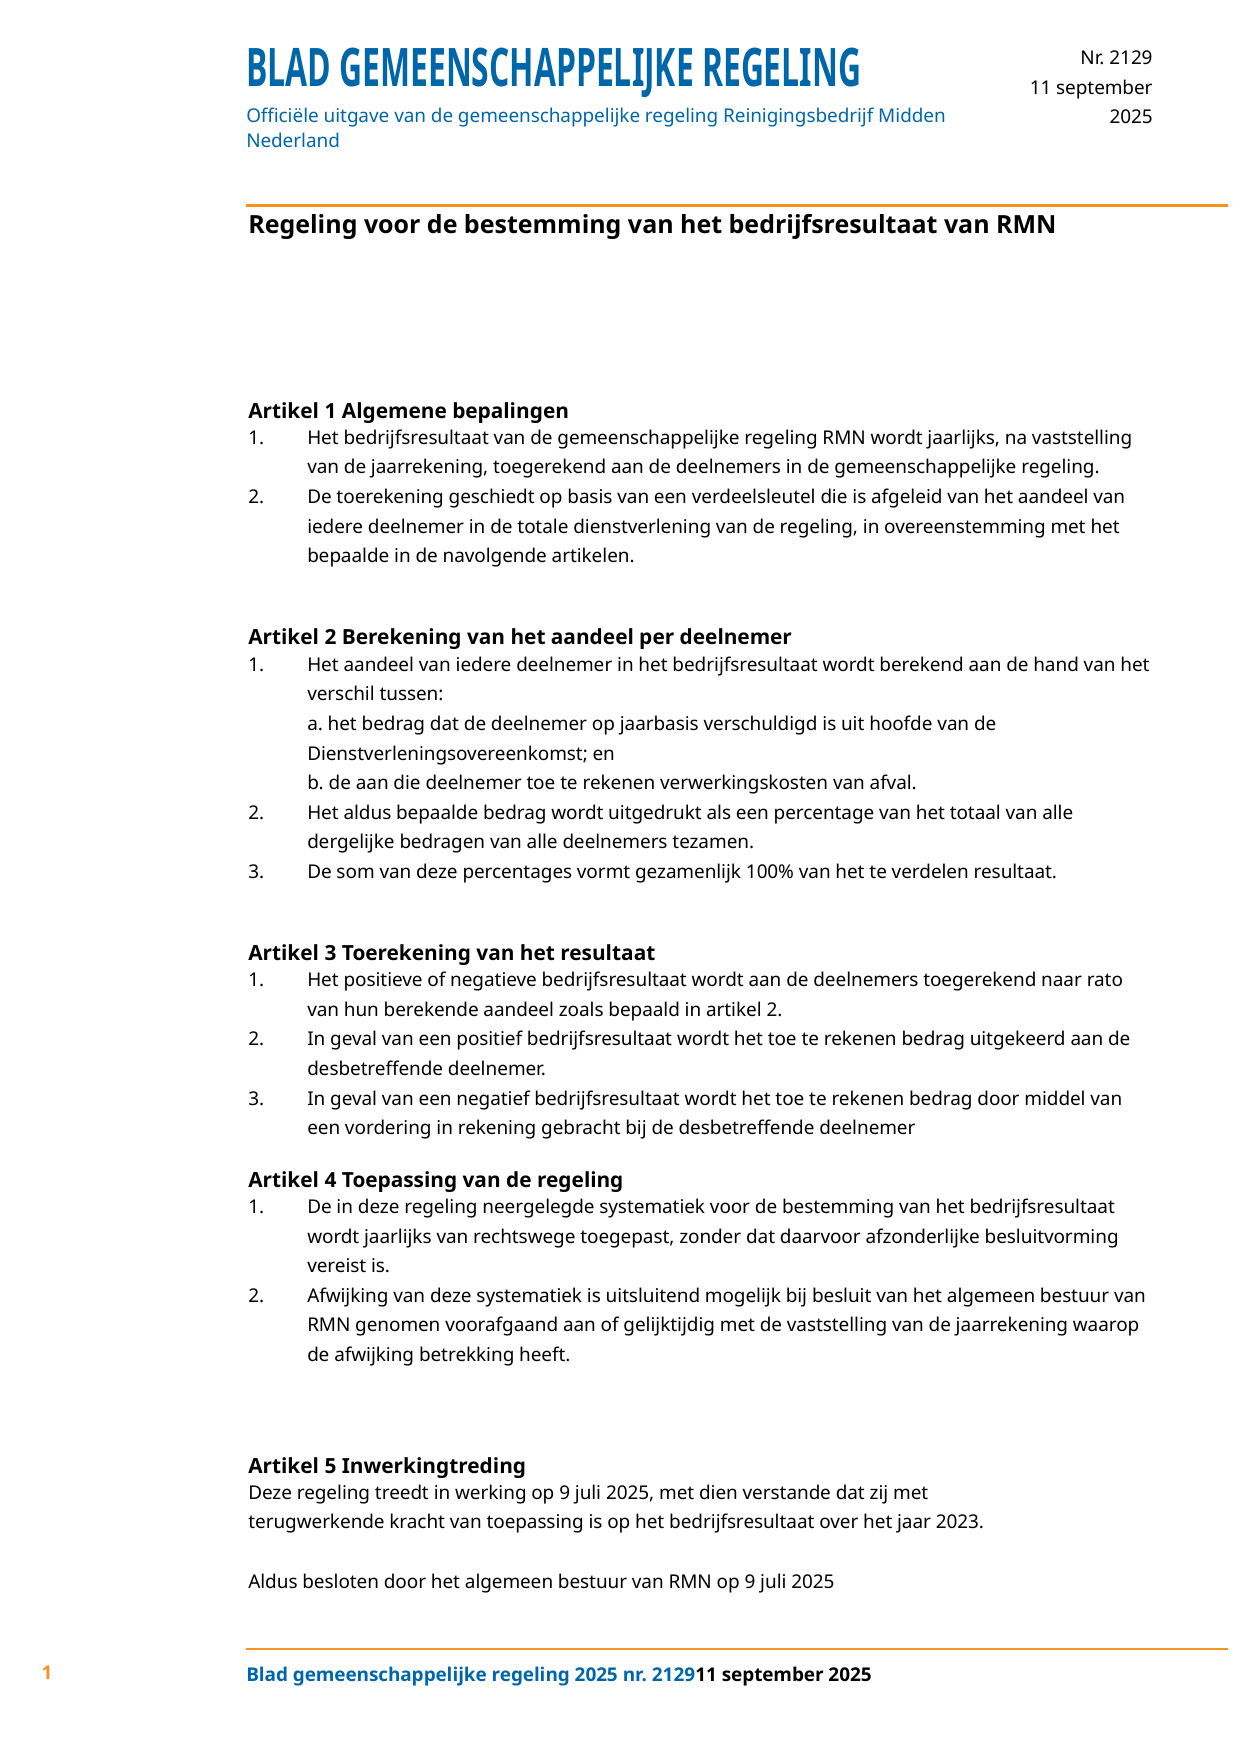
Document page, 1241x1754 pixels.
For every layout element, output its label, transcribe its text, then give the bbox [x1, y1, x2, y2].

text Artikel 5 Inwerkingtreding [248, 1451, 1152, 1479]
list a. het bedrag dat de deelnemer op jaarbasis verschuldigd is uit hoofde van de Dienstverleningsovereenkomst; en [248, 710, 1152, 765]
list In geval van een positief bedrijfsresultaat wordt het toe te rekenen bedrag uitgekeerd aan de desbetreffende deelnemer. [248, 1026, 1152, 1081]
text Aldus besloten door het algemeen bestuur van RMN op 9 juli 2025 [248, 1568, 1152, 1594]
list De som van deze percentages vormt gezamenlijk 100% van het te verdelen resultaat. [248, 858, 1152, 884]
text terugwerkende kracht van toepassing is op het bedrijfsresultaat over het jaar 2023. [248, 1509, 1152, 1534]
list Het aandeel van iedere deelnemer in het bedrijfsresultaat wordt berekend aan de hand van het verschil tussen: [248, 651, 1152, 706]
list Het aldus bepaalde bedrag wordt uitgedrukt als een percentage van het totaal van alle dergelijke bedragen van alle deelnemers tezamen. [248, 799, 1152, 854]
text Artikel 1 Algemene bepalingen [248, 396, 1152, 424]
list In geval van een negatief bedrijfsresultaat wordt het toe te rekenen bedrag door middel van een vordering in rekening gebracht bij de desbetreffende deelnemer [248, 1085, 1152, 1140]
text Artikel 4 Toepassing van de regeling [248, 1165, 1152, 1193]
list De in deze regeling neergelegde systematiek voor de bestemming van het bedrijfsresultaat wordt jaarlijks van rechtswege toegepast, zonder dat daarvoor afzonderlijke besluitvorming vereist is. [248, 1193, 1152, 1278]
list Het bedrijfsresultaat van de gemeenschappelijke regeling RMN wordt jaarlijks, na vaststelling van de jaarrekening, toegerekend aan de deelnemers in de gemeenschappelijke regeling. [248, 424, 1152, 479]
list Het positieve of negatieve bedrijfsresultaat wordt aan de deelnemers toegerekend naar rato van hun berekende aandeel zoals bepaald in artikel 2. [248, 966, 1152, 1022]
list De toerekening geschiedt op basis van een verdeelsleutel die is afgeleid van het aandeel van iedere deelnemer in de totale dienstverlening van de regeling, in overeenstemming met het bepaalde in de navolgende artikelen. [248, 483, 1152, 568]
list b. de aan die deelnemer toe te rekenen verwerkingskosten van afval. [248, 769, 1152, 795]
picture [41, 47, 231, 172]
list Afwijking van deze systematiek is uitsluitend mogelijk bij besluit van het algemeen bestuur van RMN genomen voorafgaand aan of gelijktijdig met de vaststelling van de jaarrekening waarop de afwijking betrekking heeft. [248, 1282, 1152, 1367]
text Deze regeling treedt in werking op 9 juli 2025, met dien verstande dat zij met [248, 1479, 1152, 1505]
text Artikel 3 Toerekening van het resultaat [248, 938, 1152, 966]
text Regeling voor de bestemming van het bedrijfsresultaat van RMN [248, 207, 1152, 241]
text Artikel 2 Berekening van het aandeel per deelnemer [248, 622, 1152, 651]
